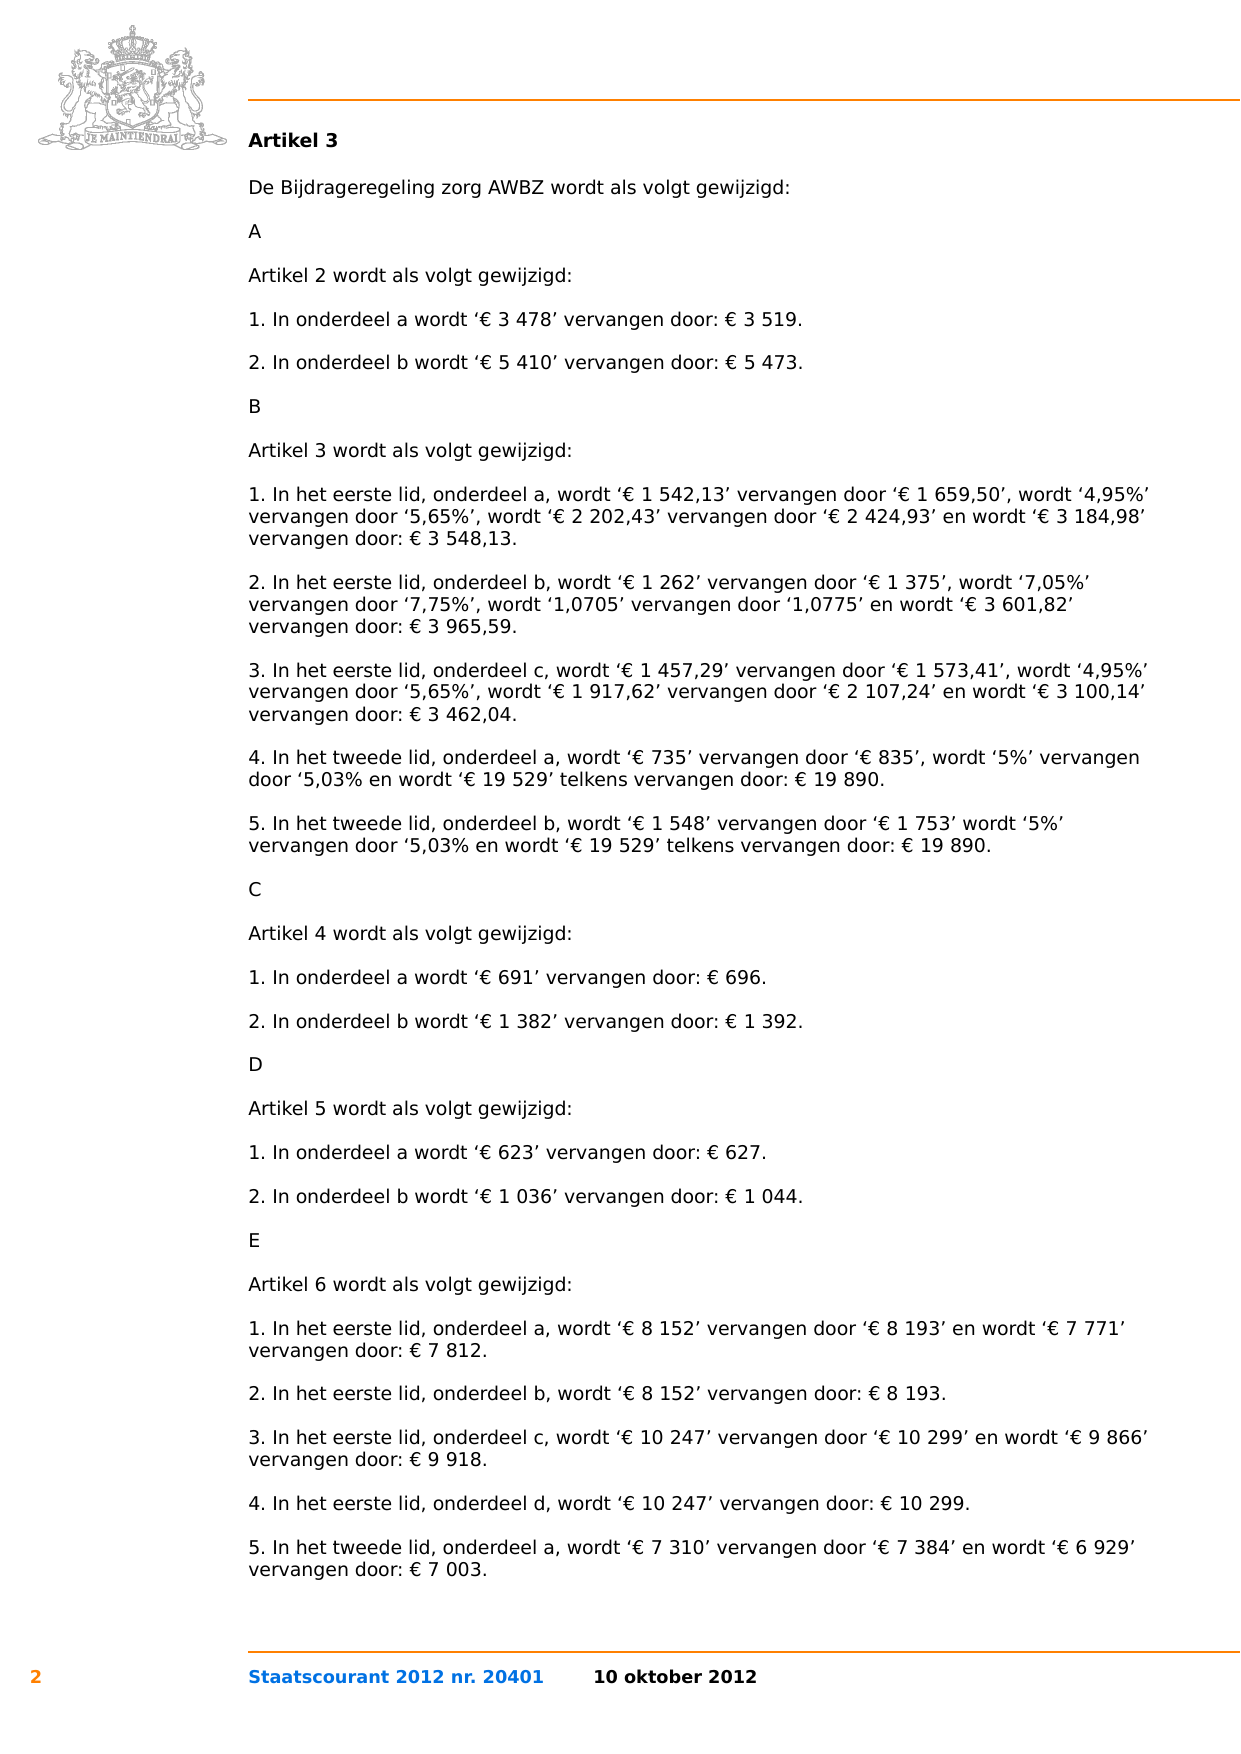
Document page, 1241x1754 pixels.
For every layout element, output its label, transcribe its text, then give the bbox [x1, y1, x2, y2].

picture [38, 25, 227, 150]
text 5. In het tweede lid, onderdeel a, wordt ‘€ 7 310’ vervangen door ‘€ 7 384’ en wordt ‘€ 6 929’ vervangen door: € 7 003. [248, 1537, 1163, 1581]
text 2. In onderdeel b wordt ‘€ 1 036’ vervangen door: € 1 044. [248, 1186, 1163, 1208]
text E [248, 1230, 1163, 1252]
text Artikel 6 wordt als volgt gewijzigd: [248, 1274, 1163, 1296]
text 2. In onderdeel b wordt ‘€ 1 382’ vervangen door: € 1 392. [248, 1011, 1163, 1032]
text 4. In het eerste lid, onderdeel d, wordt ‘€ 10 247’ vervangen door: € 10 299. [248, 1493, 1163, 1515]
text 2. In het eerste lid, onderdeel b, wordt ‘€ 1 262’ vervangen door ‘€ 1 375’, wordt ‘7,05%’ vervangen door ‘7,75%’, wordt ‘1,0705’ vervangen door ‘1,0775’ en wordt ‘€ 3 601,82’ vervangen door: € 3 965,59. [248, 572, 1163, 638]
text A [248, 221, 1163, 243]
text De Bijdrageregeling zorg AWBZ wordt als volgt gewijzigd: [248, 177, 1163, 199]
text B [248, 396, 1163, 418]
text Artikel 4 wordt als volgt gewijzigd: [248, 923, 1163, 945]
text D [248, 1054, 1163, 1076]
text 1. In onderdeel a wordt ‘€ 3 478’ vervangen door: € 3 519. [248, 308, 1163, 330]
text 1. In het eerste lid, onderdeel a, wordt ‘€ 8 152’ vervangen door ‘€ 8 193’ en wordt ‘€ 7 771’ vervangen door: € 7 812. [248, 1317, 1163, 1361]
text 4. In het tweede lid, onderdeel a, wordt ‘€ 735’ vervangen door ‘€ 835’, wordt ‘5%’ vervangen door ‘5,03% en wordt ‘€ 19 529’ telkens vervangen door: € 19 890. [248, 747, 1163, 791]
text 2. In onderdeel b wordt ‘€ 5 410’ vervangen door: € 5 473. [248, 352, 1163, 374]
text Artikel 5 wordt als volgt gewijzigd: [248, 1098, 1163, 1120]
text 3. In het eerste lid, onderdeel c, wordt ‘€ 1 457,29’ vervangen door ‘€ 1 573,41’, wordt ‘4,95%’ vervangen door ‘5,65%’, wordt ‘€ 1 917,62’ vervangen door ‘€ 2 107,24’ en wordt ‘€ 3 100,14’ vervangen door: € 3 462,04. [248, 659, 1163, 725]
text 5. In het tweede lid, onderdeel b, wordt ‘€ 1 548’ vervangen door ‘€ 1 753’ wordt ‘5%’ vervangen door ‘5,03% en wordt ‘€ 19 529’ telkens vervangen door: € 19 890. [248, 813, 1163, 857]
text 1. In onderdeel a wordt ‘€ 691’ vervangen door: € 696. [248, 967, 1163, 989]
text Artikel 2 wordt als volgt gewijzigd: [248, 264, 1163, 287]
text 3. In het eerste lid, onderdeel c, wordt ‘€ 10 247’ vervangen door ‘€ 10 299’ en wordt ‘€ 9 866’ vervangen door: € 9 918. [248, 1427, 1163, 1471]
text 1. In onderdeel a wordt ‘€ 623’ vervangen door: € 627. [248, 1142, 1163, 1164]
text Artikel 3 wordt als volgt gewijzigd: [248, 440, 1163, 462]
text 1. In het eerste lid, onderdeel a, wordt ‘€ 1 542,13’ vervangen door ‘€ 1 659,50’, wordt ‘4,95%’ vervangen door ‘5,65%’, wordt ‘€ 2 202,43’ vervangen door ‘€ 2 424,93’ en wordt ‘€ 3 184,98’ vervangen door: € 3 548,13. [248, 484, 1163, 550]
subtitle Artikel 3 [248, 130, 1163, 152]
text C [248, 879, 1163, 901]
text 2. In het eerste lid, onderdeel b, wordt ‘€ 8 152’ vervangen door: € 8 193. [248, 1383, 1163, 1405]
